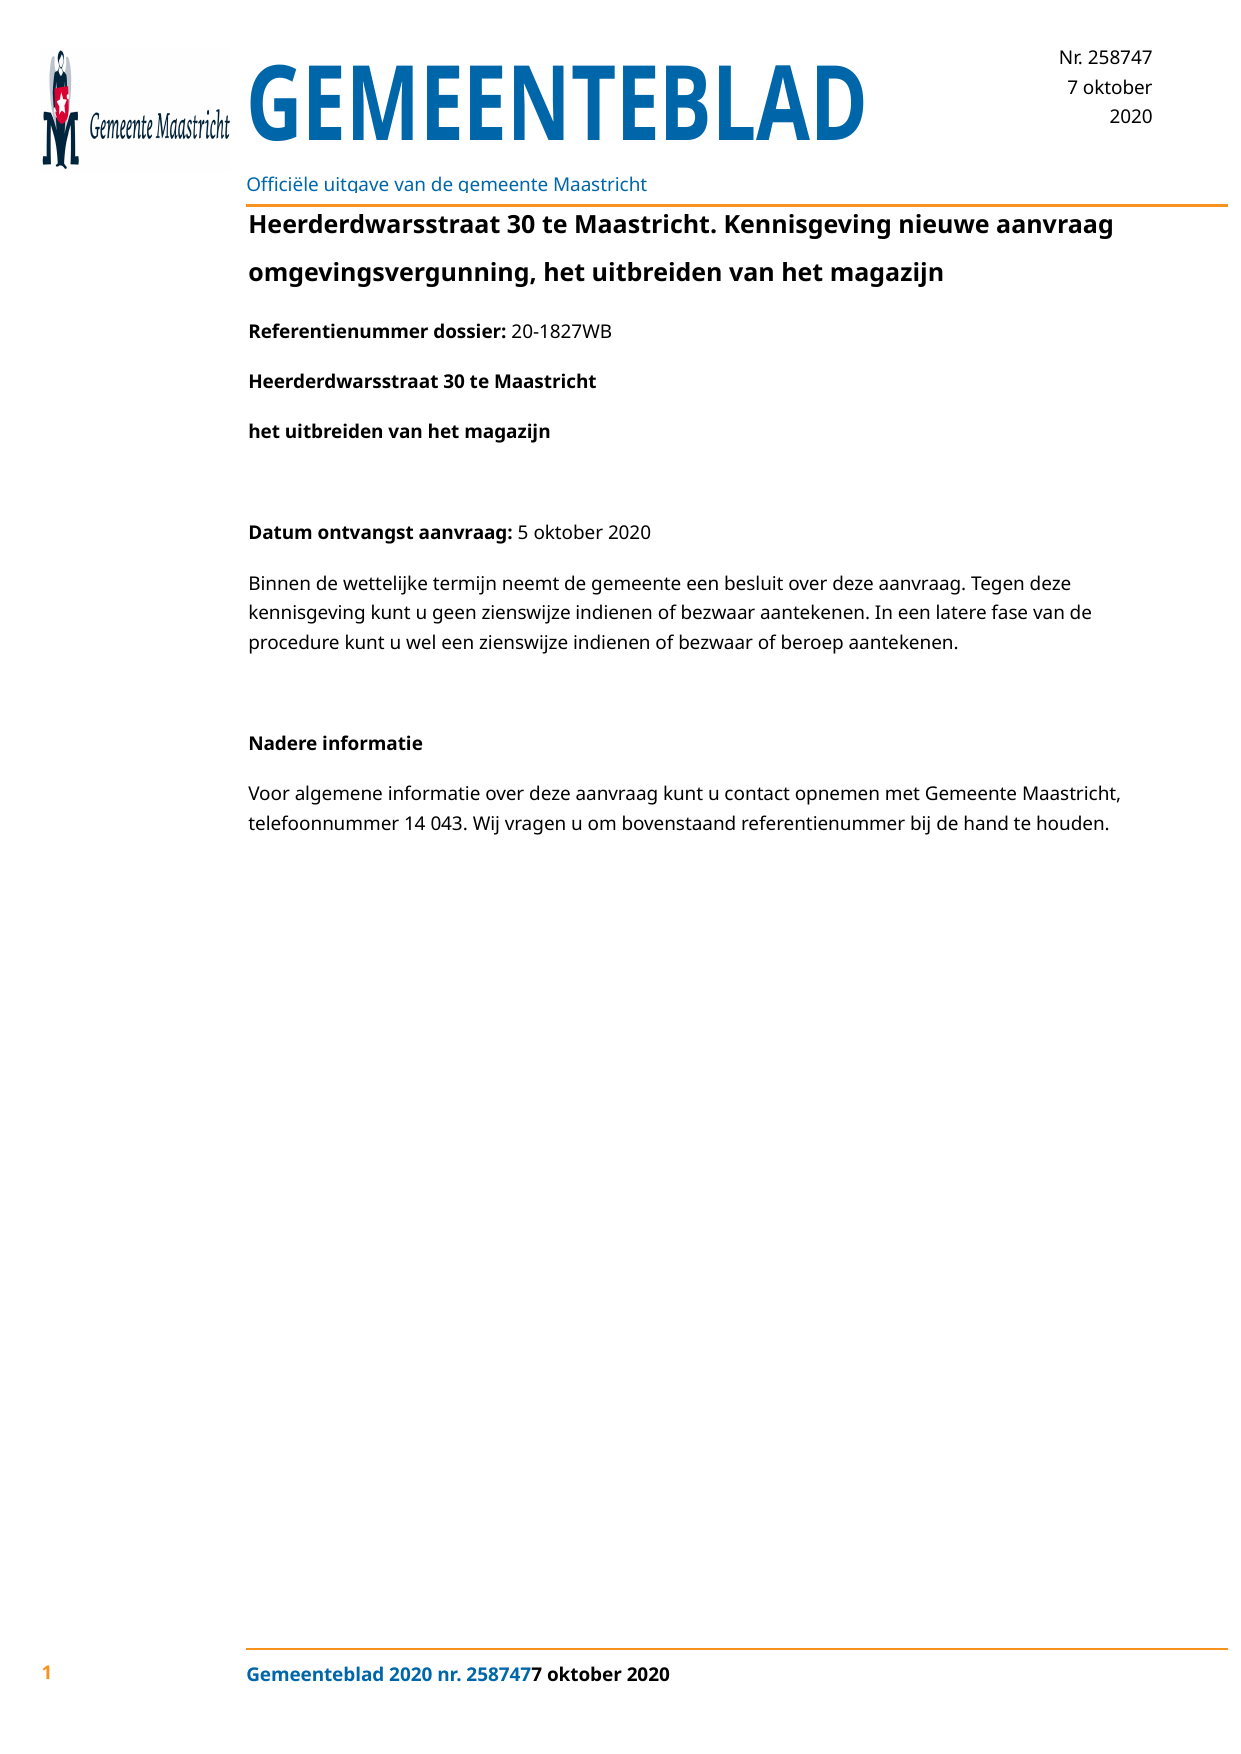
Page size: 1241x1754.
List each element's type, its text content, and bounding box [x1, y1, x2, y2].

text Nadere informatie [248, 730, 1152, 756]
text Voor algemene informatie over deze aanvraag kunt u contact opnemen met Gemeente Maastricht, telefoonnummer 14 043. Wij vragen u om bovenstaand referentienummer bij de hand te houden. [248, 780, 1152, 836]
text Referentienummer dossier: 20-1827WB [248, 318, 1152, 344]
text Datum ontvangst aanvraag: 5 oktober 2020 [248, 519, 1152, 545]
text Heerderdwarsstraat 30 te Maastricht. Kennisgeving nieuwe aanvraag omgevingsvergunning, het uitbreiden van het magazijn [248, 207, 1152, 288]
text Binnen de wettelijke termijn neemt de gemeente een besluit over deze aanvraag. Tegen deze kennisgeving kunt u geen zienswijze indienen of bezwaar aantekenen. In een latere fase van de procedure kunt u wel een zienswijze indienen of bezwaar of beroep aantekenen. [248, 570, 1152, 655]
picture [41, 47, 231, 172]
text het uitbreiden van het magazijn [248, 419, 1152, 444]
text Heerderdwarsstraat 30 te Maastricht [248, 368, 1152, 394]
